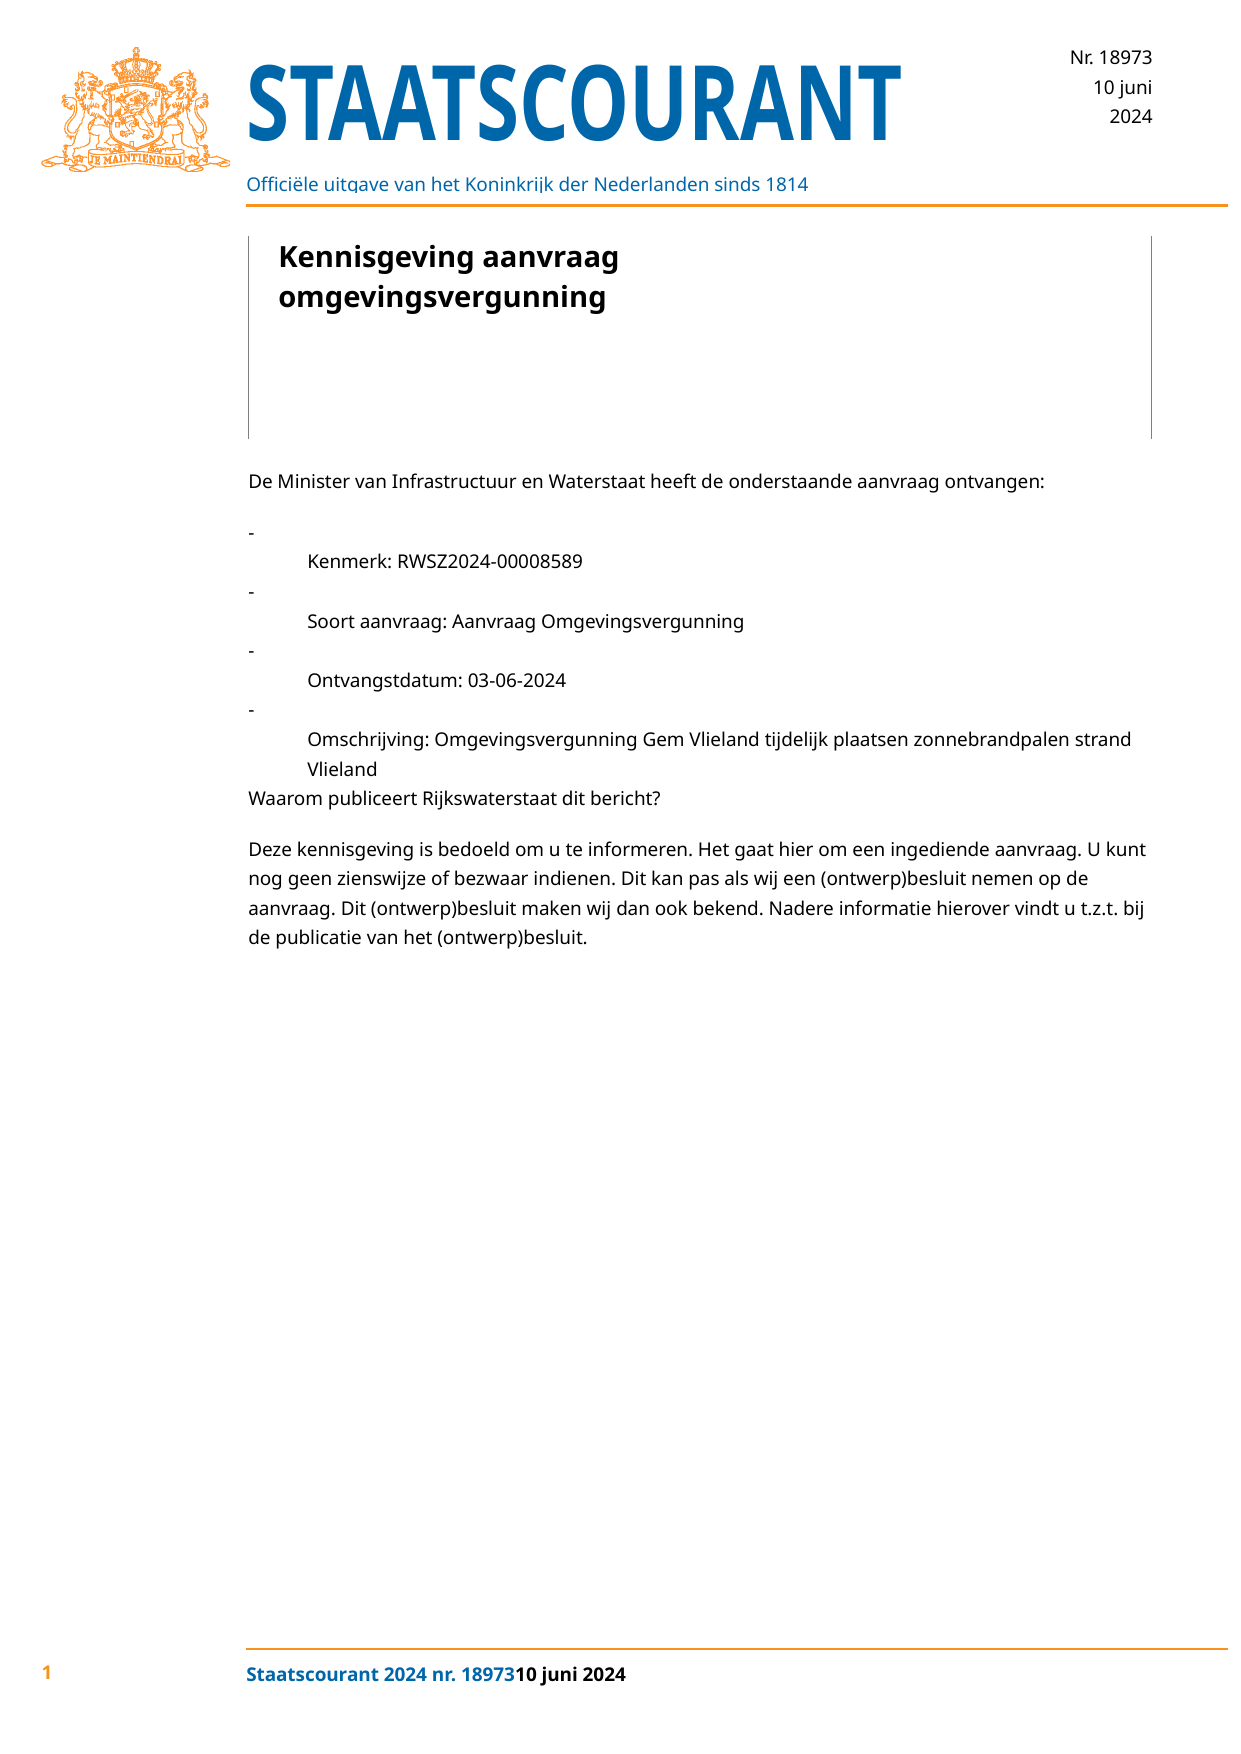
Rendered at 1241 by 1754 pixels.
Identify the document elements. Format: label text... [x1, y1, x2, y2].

table_header [1090, 236, 1151, 413]
list Ontvangstdatum: 03-06-2024 [248, 667, 1152, 693]
table_header Kennisgeving aanvraag omgevingsvergunning [249, 236, 850, 439]
text Deze kennisgeving is bedoeld om u te informeren. Het gaat hier om een ingediende aanvraag. U kunt nog geen zienswijze of bezwaar indienen. Dit kan pas als wij een (ontwerp)besluit nemen op de aanvraag. Dit (ontwerp)besluit maken wij dan ook bekend. Nadere informatie hierover vindt u t.z.t. bij de publicatie van het (ontwerp)besluit. [248, 836, 1152, 950]
table_header [850, 414, 1151, 439]
picture [912, 236, 1090, 414]
text De Minister van Infrastructuur en Waterstaat heeft de onderstaande aanvraag ontvangen: [248, 469, 1152, 494]
table_header [850, 236, 912, 413]
list Kenmerk: RWSZ2024-00008589 [248, 549, 1152, 574]
picture [41, 47, 231, 172]
list Omschrijving: Omgevingsvergunning Gem Vlieland tijdelijk plaatsen zonnebrandpalen strand Vlieland [248, 726, 1152, 781]
text Waarom publiceert Rijkswaterstaat dit bericht? [248, 785, 1152, 811]
list Soort aanvraag: Aanvraag Omgevingsvergunning [248, 608, 1152, 633]
